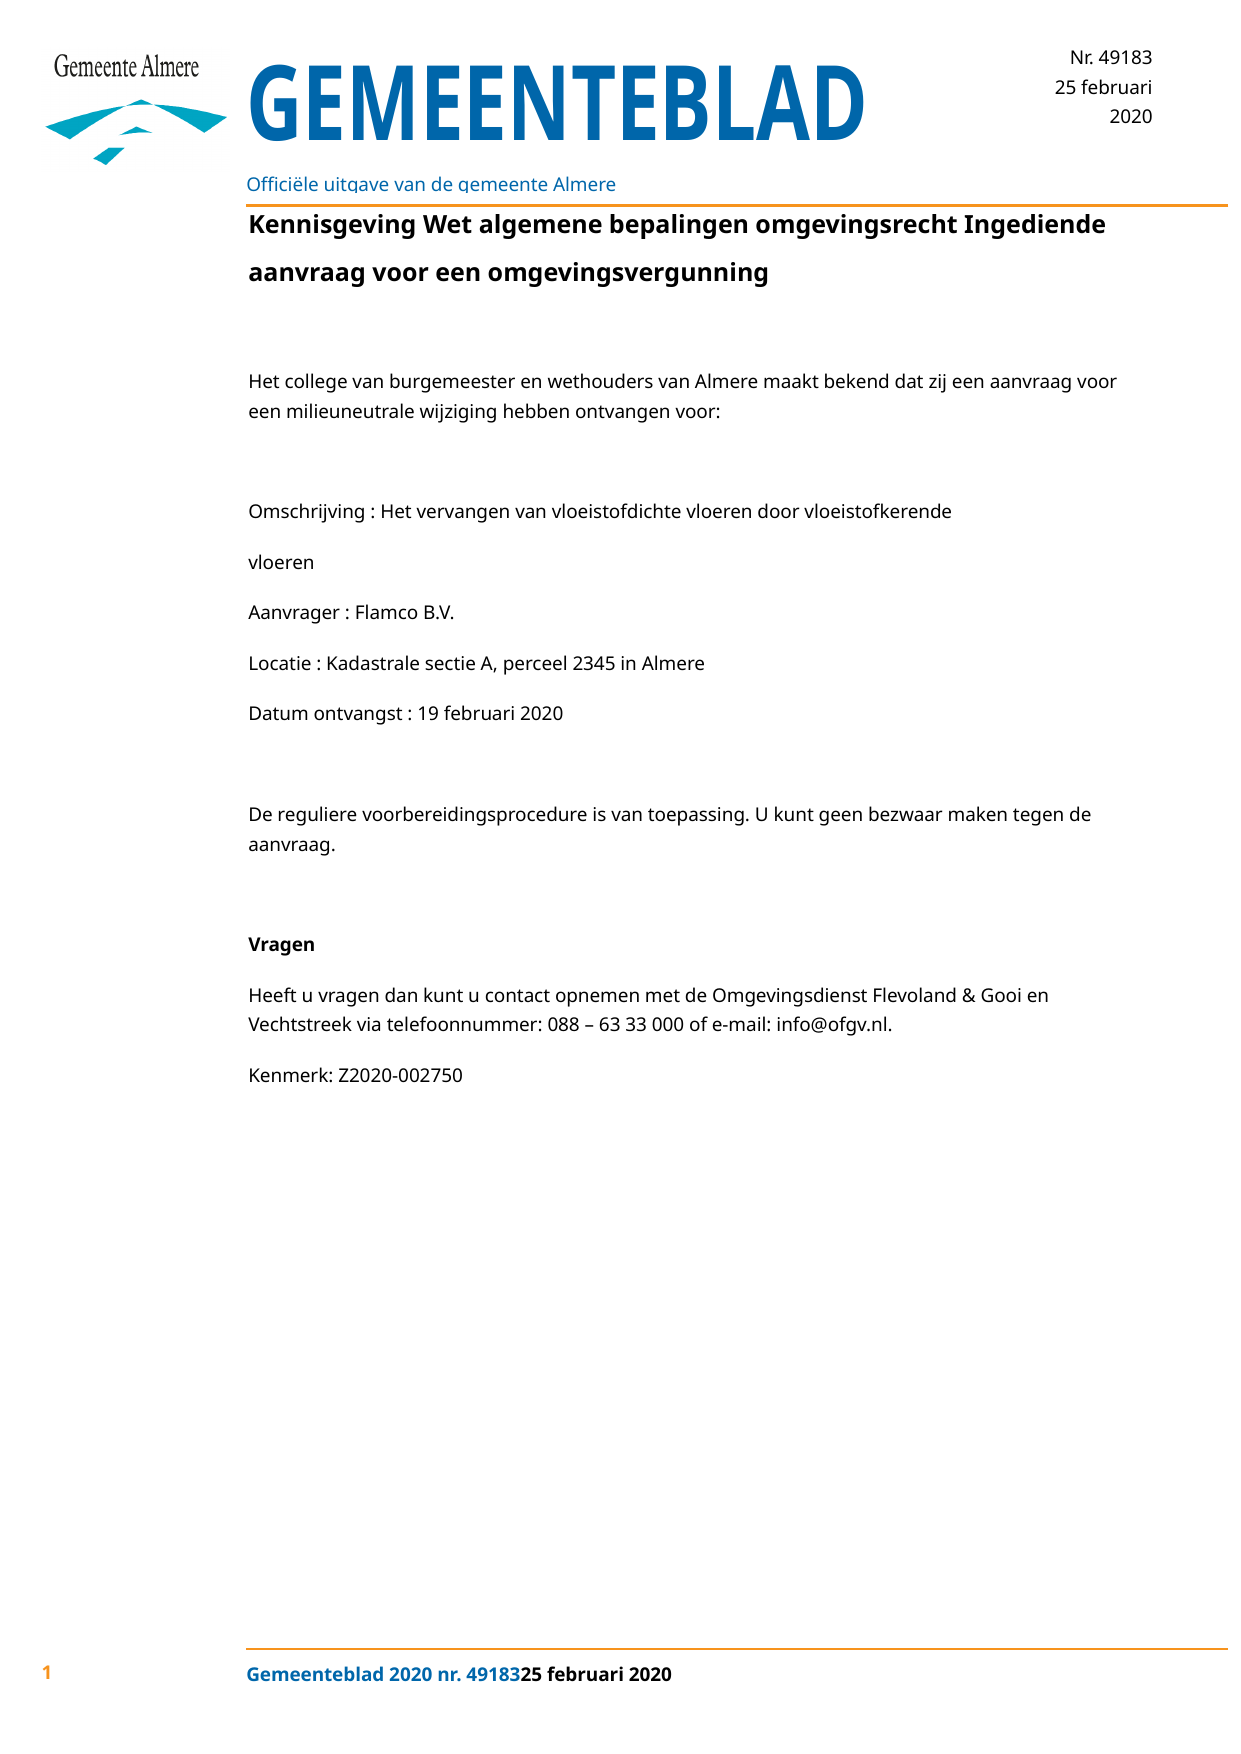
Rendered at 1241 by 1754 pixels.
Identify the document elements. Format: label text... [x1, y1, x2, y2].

text Aanvrager : Flamco B.V. [248, 599, 1152, 625]
text vloeren [248, 549, 1152, 575]
text De reguliere voorbereidingsprocedure is van toepassing. U kunt geen bezwaar maken tegen de aanvraag. [248, 801, 1152, 857]
text Vragen [248, 932, 1152, 957]
text Datum ontvangst : 19 februari 2020 [248, 700, 1152, 726]
text Kennisgeving Wet algemene bepalingen omgevingsrecht Ingediende aanvraag voor een omgevingsvergunning [248, 207, 1152, 288]
text Omschrijving : Het vervangen van vloeistofdichte vloeren door vloeistofkerende [248, 499, 1152, 524]
text Kenmerk: Z2020-002750 [248, 1062, 1152, 1088]
text Locatie : Kadastrale sectie A, perceel 2345 in Almere [248, 650, 1152, 676]
text Het college van burgemeester en wethouders van Almere maakt bekend dat zij een aanvraag voor een milieuneutrale wijziging hebben ontvangen voor: [248, 368, 1152, 424]
text Heeft u vragen dan kunt u contact opnemen met de Omgevingsdienst Flevoland & Gooi en Vechtstreek via telefoonnummer: 088 – 63 33 000 of e-mail: info@ofgv.nl. [248, 982, 1152, 1037]
picture [41, 47, 231, 172]
